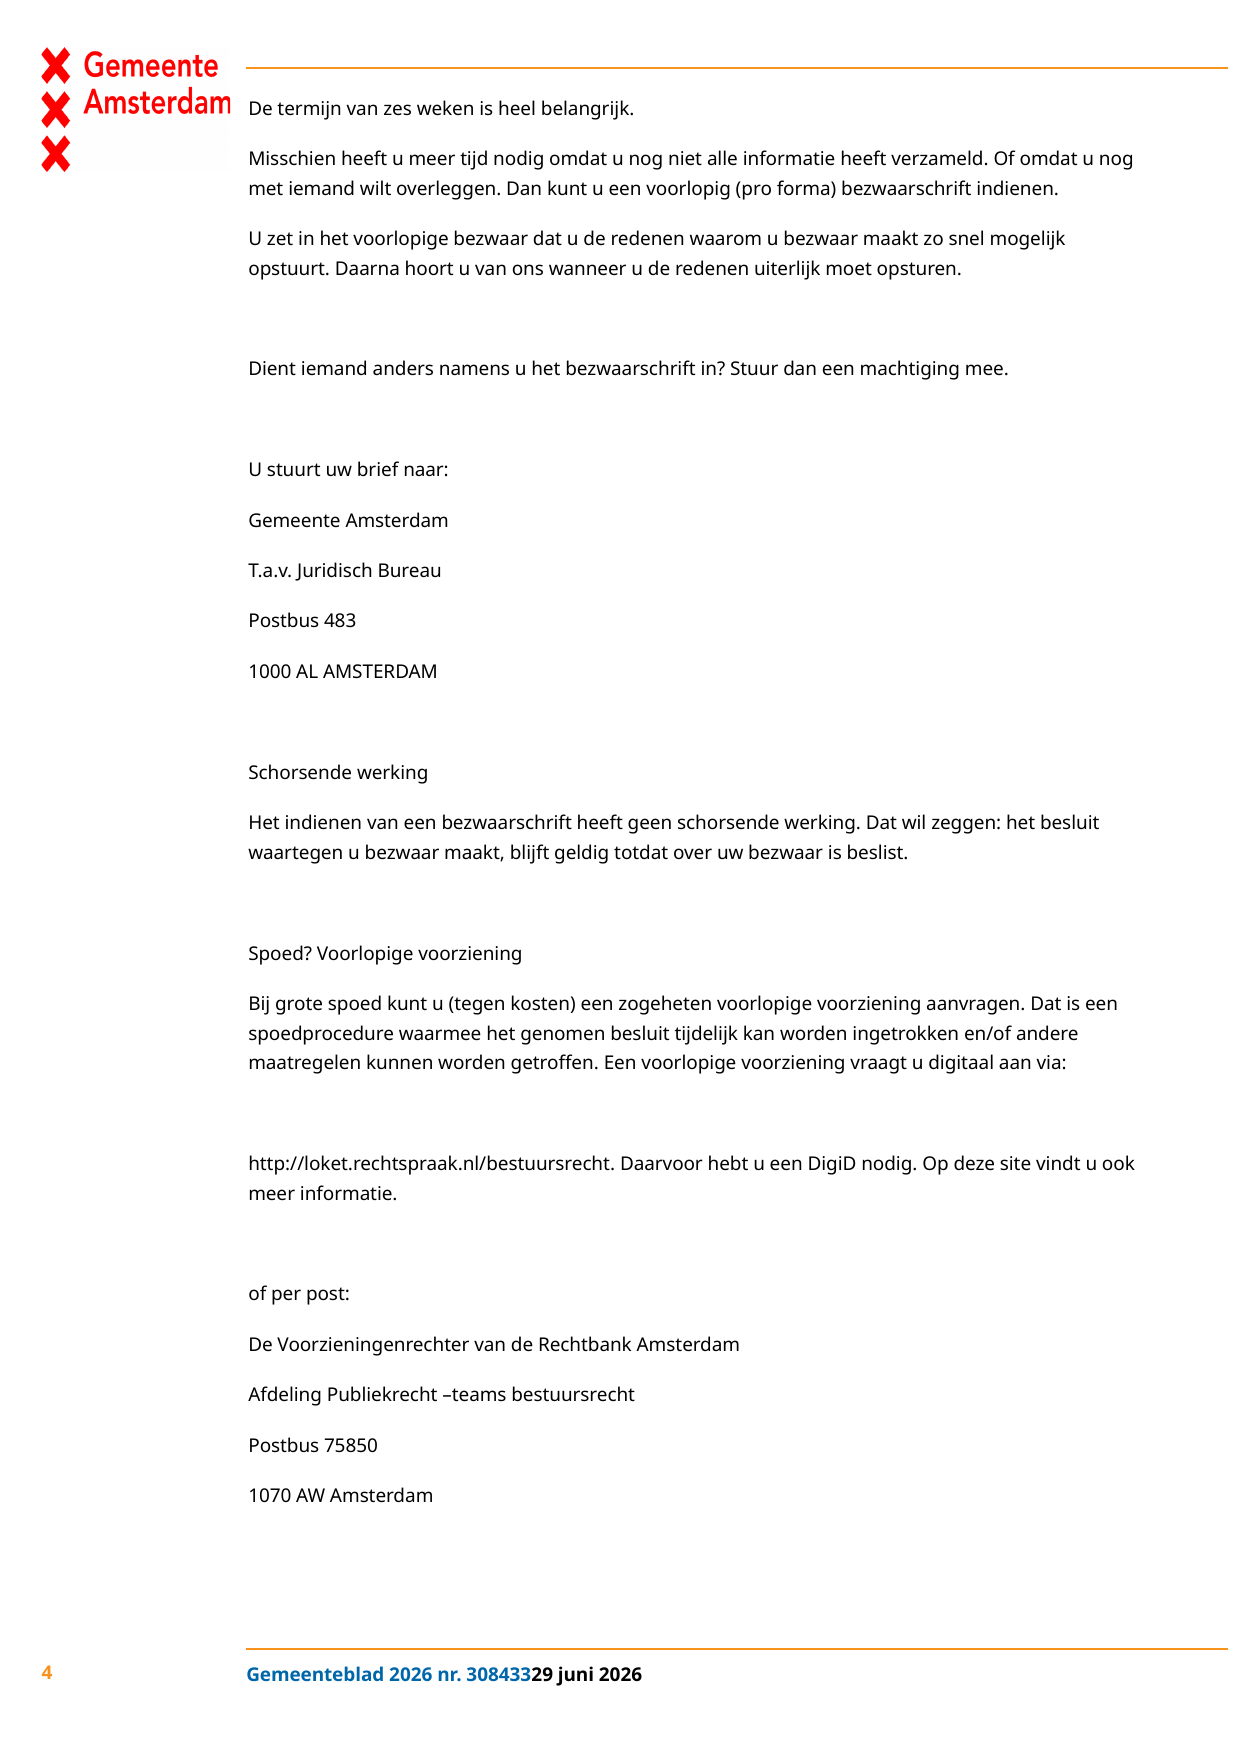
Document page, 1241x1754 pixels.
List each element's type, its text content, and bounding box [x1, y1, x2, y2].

text Het indienen van een bezwaarschrift heeft geen schorsende werking. Dat wil zeggen: het besluit waartegen u bezwaar maakt, blijft geldig totdat over uw bezwaar is beslist. [248, 809, 1152, 865]
text T.a.v. Juridisch Bureau [248, 557, 1152, 583]
text Schorsende werking [248, 759, 1152, 785]
text 1070 AW Amsterdam [248, 1482, 1152, 1508]
text Afdeling Publiekrecht –teams bestuursrecht [248, 1381, 1152, 1407]
text Spoed? Voorlopige voorziening [248, 940, 1152, 966]
text Dient iemand anders namens u het bezwaarschrift in? Stuur dan een machtiging mee. [248, 356, 1152, 381]
text De Voorzieningenrechter van de Rechtbank Amsterdam [248, 1331, 1152, 1357]
text U zet in het voorlopige bezwaar dat u de redenen waarom u bezwaar maakt zo snel mogelijk opstuurt. Daarna hoort u van ons wanneer u de redenen uiterlijk moet opsturen. [248, 225, 1152, 281]
picture [41, 47, 231, 172]
text Bij grote spoed kunt u (tegen kosten) een zogeheten voorlopige voorziening aanvragen. Dat is een spoedprocedure waarmee het genomen besluit tijdelijk kan worden ingetrokken en/of andere maatregelen kunnen worden getroffen. Een voorlopige voorziening vraagt u digitaal aan via: [248, 990, 1152, 1075]
text U stuurt uw brief naar: [248, 456, 1152, 482]
text Misschien heeft u meer tijd nodig omdat u nog niet alle informatie heeft verzameld. Of omdat u nog met iemand wilt overleggen. Dan kunt u een voorlopig (pro forma) bezwaarschrift indienen. [248, 145, 1152, 201]
text Gemeente Amsterdam [248, 507, 1152, 533]
text 1000 AL AMSTERDAM [248, 658, 1152, 684]
text of per post: [248, 1281, 1152, 1306]
text Postbus 483 [248, 608, 1152, 633]
text http://loket.rechtspraak.nl/bestuursrecht. Daarvoor hebt u een DigiD nodig. Op deze site vindt u ook meer informatie. [248, 1150, 1152, 1206]
text Postbus 75850 [248, 1432, 1152, 1458]
text De termijn van zes weken is heel belangrijk. [248, 95, 1152, 121]
